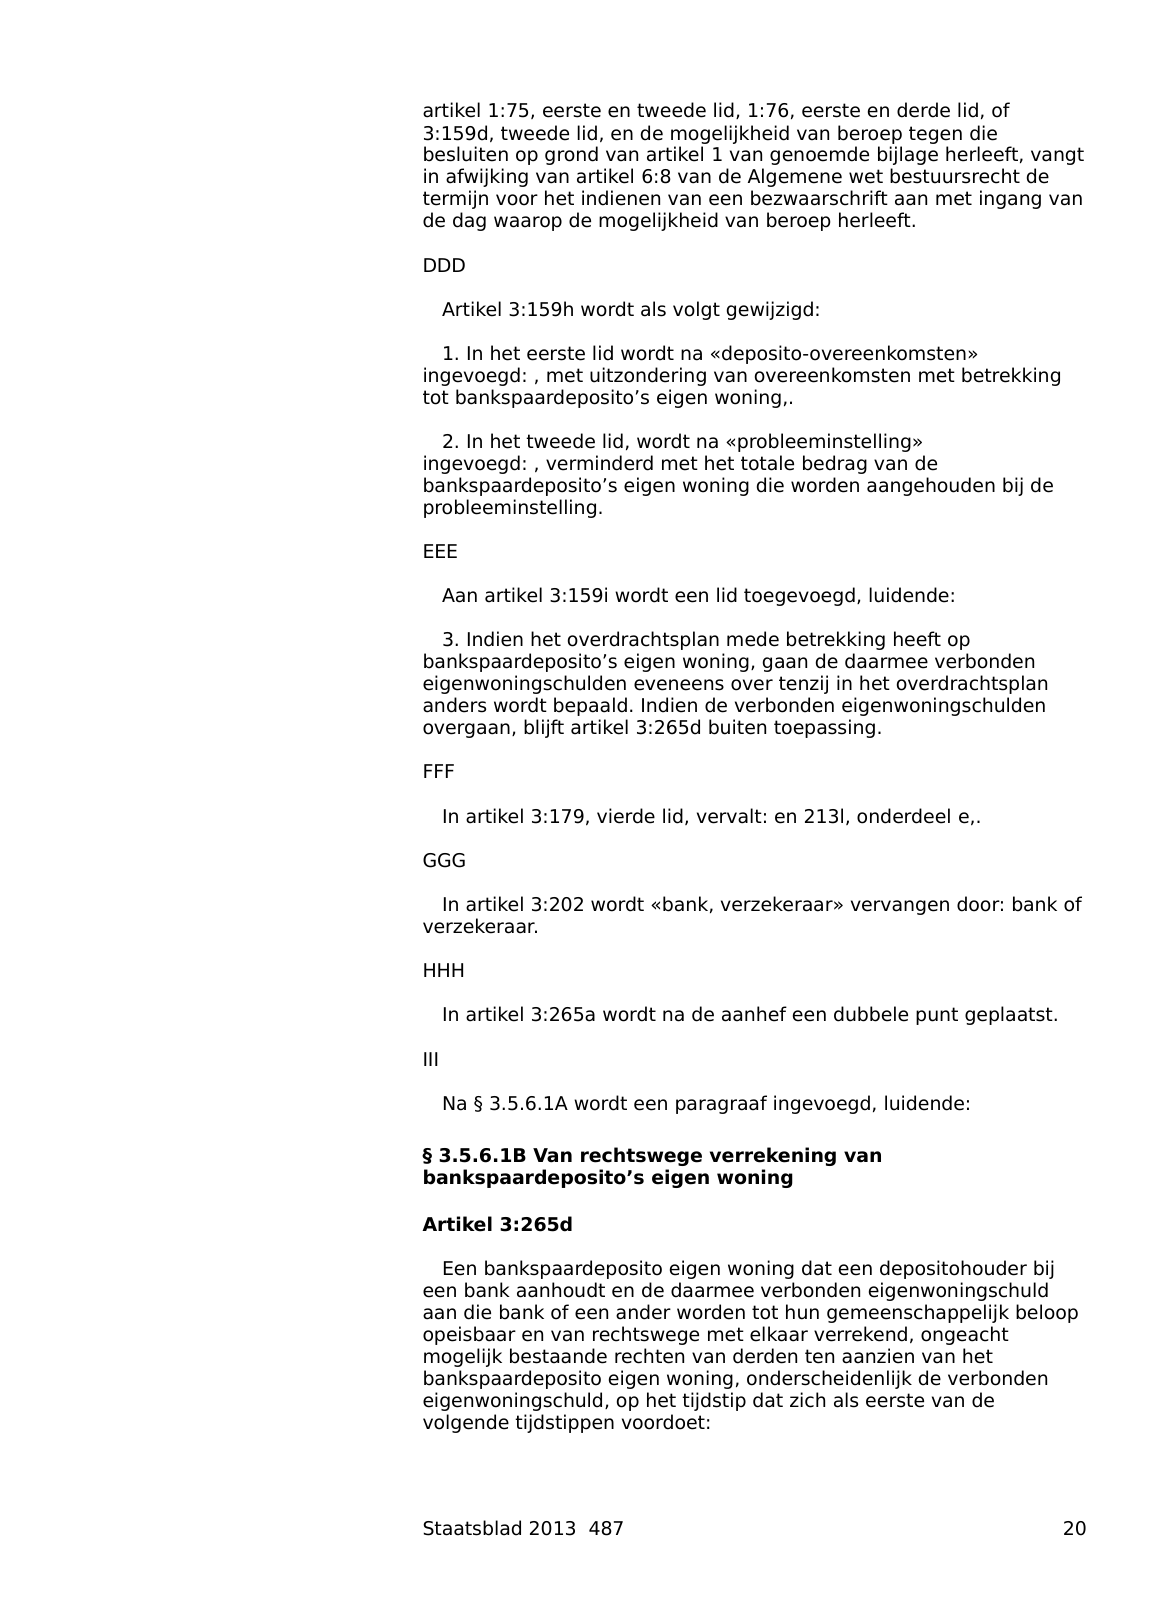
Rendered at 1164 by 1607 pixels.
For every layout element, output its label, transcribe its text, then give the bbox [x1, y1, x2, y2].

text HHH [422, 960, 1087, 982]
text III [422, 1048, 1087, 1070]
text artikel 1:75, eerste en tweede lid, 1:76, eerste en derde lid, of 3:159d, tweede lid, en de mogelijkheid van beroep tegen die besluiten op grond van artikel 1 van genoemde bijlage herleeft, vangt in afwijking van artikel 6:8 van de Algemene wet bestuursrecht de termijn voor het indienen van een bezwaarschrift aan met ingang van de dag waarop de mogelijkheid van beroep herleeft. [422, 100, 1087, 232]
subtitle Artikel 3:265d [422, 1213, 1087, 1236]
text DDD [422, 254, 1087, 276]
text Artikel 3:159h wordt als volgt gewijzigd: [422, 299, 1087, 321]
text Een bankspaardeposito eigen woning dat een depositohouder bij een bank aanhoudt en de daarmee verbonden eigenwoningschuld aan die bank of een ander worden tot hun gemeenschappelijk beloop opeisbaar en van rechtswege met elkaar verrekend, ongeacht mogelijk bestaande rechten van derden ten aanzien van het bankspaardeposito eigen woning, onderscheidenlijk de verbonden eigenwoningschuld, op het tijdstip dat zich als eerste van de volgende tijdstippen voordoet: [422, 1258, 1087, 1433]
subtitle § 3.5.6.1B Van rechtswege verrekening van bankspaardeposito’s eigen woning [422, 1144, 1087, 1188]
text 3. Indien het overdrachtsplan mede betrekking heeft op bankspaardeposito’s eigen woning, gaan de daarmee verbonden eigenwoningschulden eveneens over tenzij in het overdrachtsplan anders wordt bepaald. Indien de verbonden eigenwoningschulden overgaan, blijft artikel 3:265d buiten toepassing. [422, 629, 1087, 739]
text Na § 3.5.6.1A wordt een paragraaf ingevoegd, luidende: [422, 1093, 1087, 1114]
text 1. In het eerste lid wordt na «deposito-overeenkomsten» ingevoegd: , met uitzondering van overeenkomsten met betrekking tot bankspaardeposito’s eigen woning,. [422, 343, 1087, 409]
text In artikel 3:202 wordt «bank, verzekeraar» vervangen door: bank of verzekeraar. [422, 894, 1087, 938]
text In artikel 3:179, vierde lid, vervalt: en 213l, onderdeel e,. [422, 806, 1087, 828]
text FFF [422, 761, 1087, 783]
text In artikel 3:265a wordt na de aanhef een dubbele punt geplaatst. [422, 1004, 1087, 1026]
text EEE [422, 541, 1087, 563]
text GGG [422, 850, 1087, 872]
text 2. In het tweede lid, wordt na «probleeminstelling» ingevoegd: , verminderd met het totale bedrag van de bankspaardeposito’s eigen woning die worden aangehouden bij de probleeminstelling. [422, 431, 1087, 519]
text Aan artikel 3:159i wordt een lid toegevoegd, luidende: [422, 585, 1087, 607]
